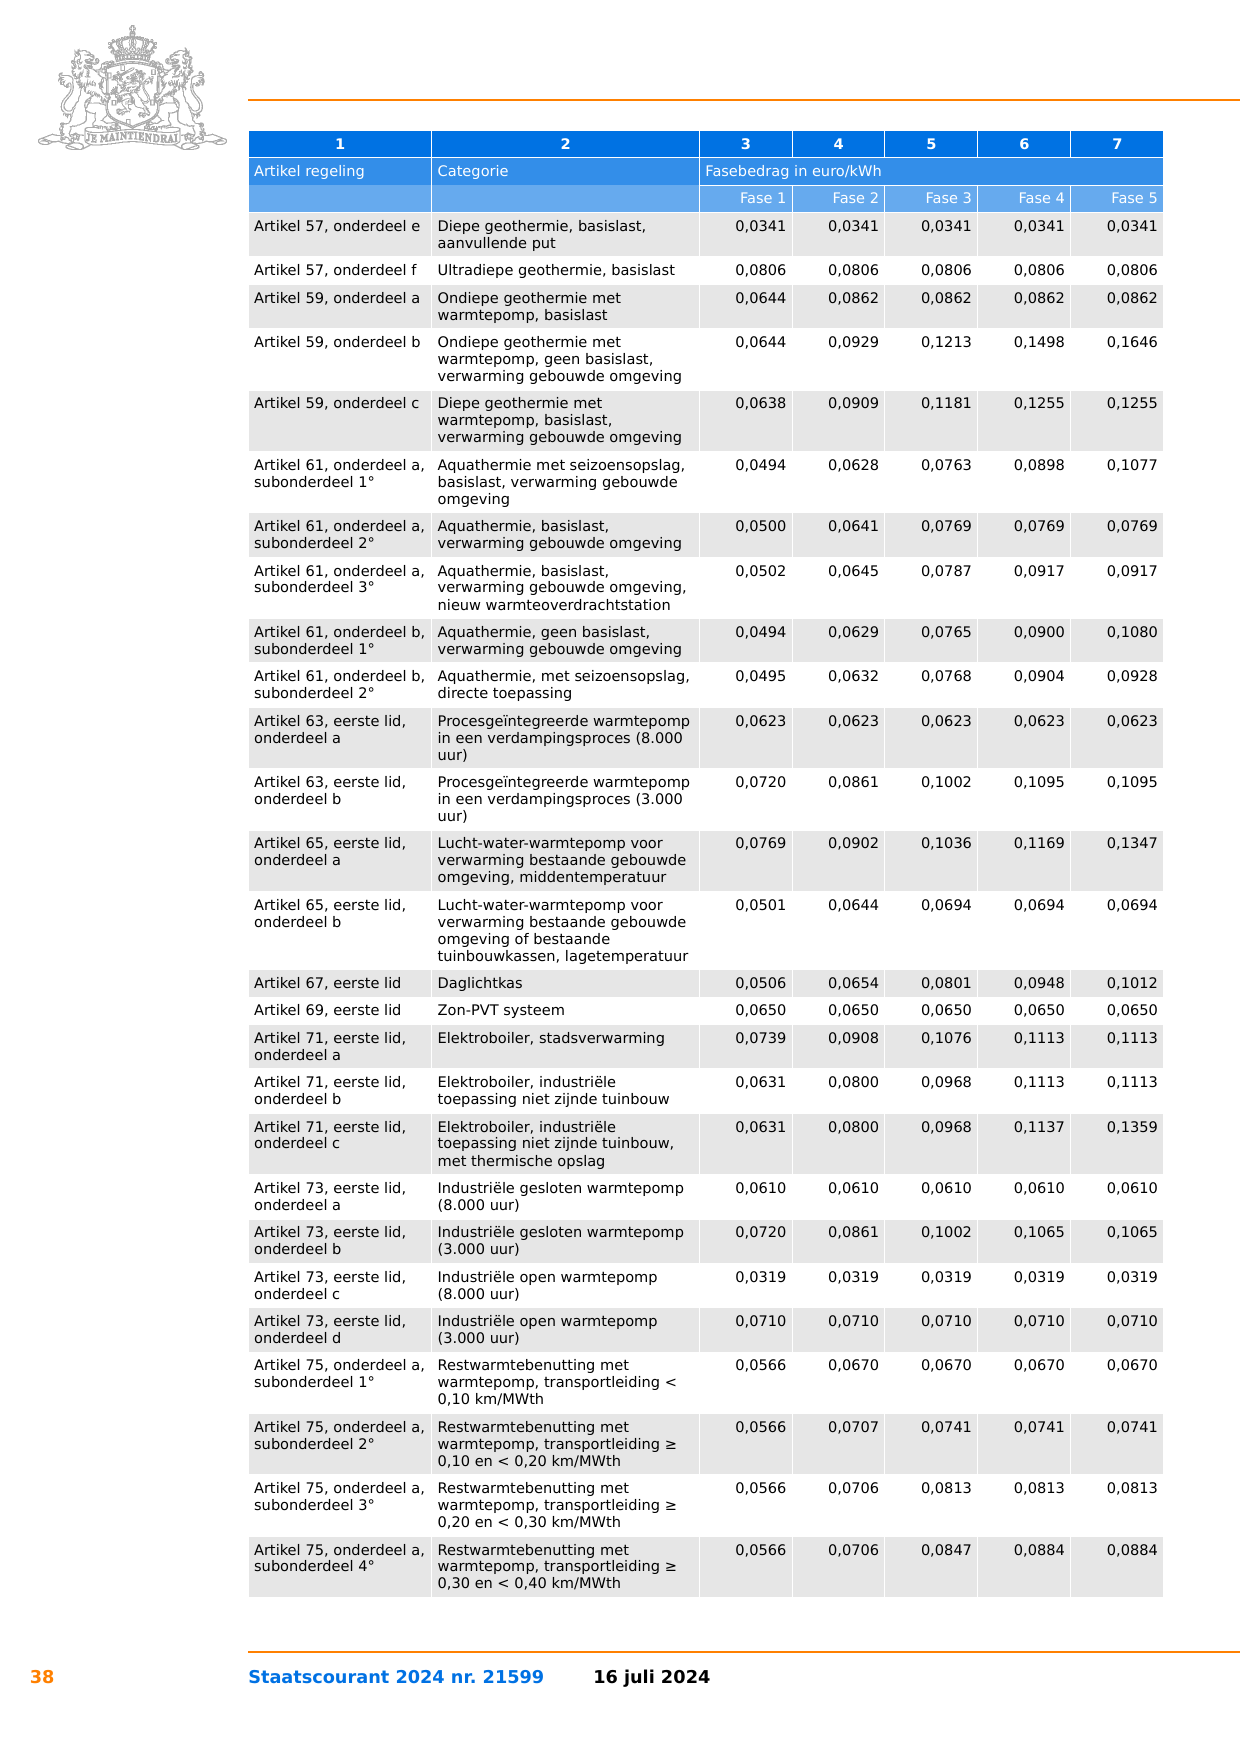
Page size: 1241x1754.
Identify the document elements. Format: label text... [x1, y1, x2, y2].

table_cell 0,0623 [1071, 708, 1163, 768]
table_cell 0,0694 [885, 892, 977, 969]
table_cell Artikel 73, eerste lid, onderdeel b [249, 1220, 431, 1263]
table_cell 0,0670 [1071, 1353, 1163, 1413]
table_cell 0,0769 [885, 513, 977, 557]
table_cell 0,0769 [1071, 513, 1163, 557]
table_cell Restwarmtebenutting met warmtepomp, transportleiding ≥ 0,20 en < 0,30 km/MWth [432, 1475, 699, 1536]
table_cell Artikel 75, onderdeel a, subonderdeel 3° [249, 1475, 431, 1536]
table_cell Procesgeïntegreerde warmtepomp in een verdampingsproces (3.000 uur) [432, 769, 699, 829]
table_cell Artikel 75, onderdeel a, subonderdeel 2° [249, 1414, 431, 1474]
table_cell 0,0638 [700, 391, 792, 451]
table_cell 0,0319 [885, 1264, 977, 1307]
table_cell Ondiepe geothermie met warmtepomp, basislast [432, 285, 699, 328]
table_cell 0,0806 [793, 258, 884, 284]
table_cell 0,0319 [978, 1264, 1070, 1307]
table_cell 0,0495 [700, 664, 792, 707]
picture [38, 25, 227, 150]
table_cell 0,0319 [1071, 1264, 1163, 1307]
table_cell Artikel 61, onderdeel a, subonderdeel 3° [249, 558, 431, 618]
table_cell Fase 5 [1071, 186, 1163, 212]
table_cell 0,0861 [793, 1220, 884, 1263]
table_cell 0,0720 [700, 1220, 792, 1263]
table_cell 0,1113 [978, 1069, 1070, 1113]
table_cell 0,0800 [793, 1114, 884, 1174]
table_cell 0,0706 [793, 1537, 884, 1597]
table_cell Artikel 67, eerste lid [249, 970, 431, 997]
table_header 3 [700, 131, 792, 157]
table_cell 0,0741 [885, 1414, 977, 1474]
table_cell Restwarmtebenutting met warmtepomp, transportleiding ≥ 0,30 en < 0,40 km/MWth [432, 1537, 699, 1597]
table_cell 0,0650 [1071, 998, 1163, 1024]
table_cell 0,0610 [700, 1175, 792, 1218]
table_cell Artikel 59, onderdeel a [249, 285, 431, 328]
table_cell Elektroboiler, industriële toepassing niet zijnde tuinbouw [432, 1069, 699, 1113]
table_cell 0,0566 [700, 1414, 792, 1474]
table_cell 0,1646 [1071, 329, 1163, 389]
table_cell Fase 4 [978, 186, 1070, 212]
table_cell Zon-PVT systeem [432, 998, 699, 1024]
table_cell 0,0884 [978, 1537, 1070, 1597]
table_cell 0,1498 [978, 329, 1070, 389]
table_cell Categorie [432, 158, 699, 185]
table_cell Artikel 71, eerste lid, onderdeel c [249, 1114, 431, 1174]
table_cell 0,0629 [793, 619, 884, 662]
table_header 7 [1071, 131, 1163, 157]
table_cell 0,0500 [700, 513, 792, 557]
table_cell 0,0623 [885, 708, 977, 768]
table_cell 0,0862 [978, 285, 1070, 328]
table_header 4 [793, 131, 884, 157]
table_cell 0,1255 [1071, 391, 1163, 451]
table_cell Industriële open warmtepomp (8.000 uur) [432, 1264, 699, 1307]
table_cell 0,0769 [700, 831, 792, 891]
table_cell Industriële gesloten warmtepomp (3.000 uur) [432, 1220, 699, 1263]
table_cell 0,1137 [978, 1114, 1070, 1174]
table_cell 0,0623 [793, 708, 884, 768]
table_cell Fasebedrag in euro/kWh [700, 158, 1163, 185]
table_cell Industriële gesloten warmtepomp (8.000 uur) [432, 1175, 699, 1218]
table_cell Artikel regeling [249, 158, 431, 185]
table_cell 0,0341 [700, 213, 792, 256]
table_cell 0,1080 [1071, 619, 1163, 662]
table_cell 0,0341 [1071, 213, 1163, 256]
table_cell 0,1036 [885, 831, 977, 891]
table_cell 0,0710 [885, 1308, 977, 1352]
table_cell 0,1065 [1071, 1220, 1163, 1263]
table_cell 0,0694 [978, 892, 1070, 969]
table_cell Artikel 71, eerste lid, onderdeel a [249, 1025, 431, 1068]
table_cell Artikel 57, onderdeel e [249, 213, 431, 256]
table_cell 0,0341 [978, 213, 1070, 256]
table_cell 0,0847 [885, 1537, 977, 1597]
table_cell Artikel 69, eerste lid [249, 998, 431, 1024]
table_cell 0,1213 [885, 329, 977, 389]
table_cell 0,1095 [1071, 769, 1163, 829]
table_cell Aquathermie, met seizoensopslag, directe toepassing [432, 664, 699, 707]
table_cell 0,0898 [978, 452, 1070, 512]
table_cell 0,0650 [700, 998, 792, 1024]
table_cell 0,0710 [978, 1308, 1070, 1352]
table_cell 0,0806 [885, 258, 977, 284]
table_cell 0,0631 [700, 1069, 792, 1113]
table_cell 0,0710 [1071, 1308, 1163, 1352]
table_cell 0,0654 [793, 970, 884, 997]
table_cell Restwarmtebenutting met warmtepomp, transportleiding ≥ 0,10 en < 0,20 km/MWth [432, 1414, 699, 1474]
table_cell 0,1113 [1071, 1025, 1163, 1068]
table_cell 0,0948 [978, 970, 1070, 997]
table_cell 0,0502 [700, 558, 792, 618]
table_cell Artikel 57, onderdeel f [249, 258, 431, 284]
table_cell 0,0610 [1071, 1175, 1163, 1218]
table_cell 0,0644 [700, 329, 792, 389]
table_cell Diepe geothermie met warmtepomp, basislast, verwarming gebouwde omgeving [432, 391, 699, 451]
table_cell Artikel 61, onderdeel b, subonderdeel 2° [249, 664, 431, 707]
table_cell 0,0641 [793, 513, 884, 557]
table_cell 0,0631 [700, 1114, 792, 1174]
table_cell 0,1359 [1071, 1114, 1163, 1174]
table_cell Aquathermie, basislast, verwarming gebouwde omgeving, nieuw warmteoverdrachtstation [432, 558, 699, 618]
table_cell 0,0644 [793, 892, 884, 969]
table_cell 0,0765 [885, 619, 977, 662]
table_cell Aquathermie, geen basislast, verwarming gebouwde omgeving [432, 619, 699, 662]
table_cell Restwarmtebenutting met warmtepomp, transportleiding < 0,10 km/MWth [432, 1353, 699, 1413]
table_cell 0,0644 [700, 285, 792, 328]
table_cell 0,1113 [1071, 1069, 1163, 1113]
table_cell 0,0670 [793, 1353, 884, 1413]
table_cell Daglichtkas [432, 970, 699, 997]
table_cell 0,1076 [885, 1025, 977, 1068]
table_cell 0,0769 [978, 513, 1070, 557]
table_cell 0,1065 [978, 1220, 1070, 1263]
table_cell 0,0900 [978, 619, 1070, 662]
table_cell Artikel 65, eerste lid, onderdeel b [249, 892, 431, 969]
table_cell 0,0506 [700, 970, 792, 997]
table_cell 0,0861 [793, 769, 884, 829]
table_cell 0,0968 [885, 1069, 977, 1113]
table_cell 0,0862 [1071, 285, 1163, 328]
table_cell 0,1095 [978, 769, 1070, 829]
table_cell 0,0707 [793, 1414, 884, 1474]
table_cell 0,1255 [978, 391, 1070, 451]
table_cell 0,1169 [978, 831, 1070, 891]
table_cell Artikel 65, eerste lid, onderdeel a [249, 831, 431, 891]
table_cell 0,0862 [885, 285, 977, 328]
table_cell Elektroboiler, industriële toepassing niet zijnde tuinbouw, met thermische opslag [432, 1114, 699, 1174]
table_cell 0,0806 [700, 258, 792, 284]
table_cell 0,0710 [700, 1308, 792, 1352]
table_cell 0,1002 [885, 1220, 977, 1263]
table_cell Artikel 61, onderdeel a, subonderdeel 1° [249, 452, 431, 512]
table_cell 0,0494 [700, 619, 792, 662]
table_cell 0,1181 [885, 391, 977, 451]
table_cell Artikel 59, onderdeel b [249, 329, 431, 389]
table_cell 0,0628 [793, 452, 884, 512]
table_cell 0,0917 [1071, 558, 1163, 618]
table_cell Lucht-water-warmtepomp voor verwarming bestaande gebouwde omgeving of bestaande tuinbouwkassen, lagetemperatuur [432, 892, 699, 969]
table_cell Artikel 61, onderdeel a, subonderdeel 2° [249, 513, 431, 557]
table_cell Fase 2 [793, 186, 884, 212]
table_cell 0,0501 [700, 892, 792, 969]
table_cell 0,0566 [700, 1475, 792, 1536]
table_cell 0,0650 [978, 998, 1070, 1024]
table_cell 0,0650 [885, 998, 977, 1024]
table_cell 0,0623 [700, 708, 792, 768]
table_cell 0,0610 [978, 1175, 1070, 1218]
table_cell 0,0813 [885, 1475, 977, 1536]
table_cell Aquathermie met seizoensopslag, basislast, verwarming gebouwde omgeving [432, 452, 699, 512]
table_cell Fase 1 [700, 186, 792, 212]
table_header 6 [978, 131, 1070, 157]
table_cell Artikel 75, onderdeel a, subonderdeel 1° [249, 1353, 431, 1413]
table_cell 0,1077 [1071, 452, 1163, 512]
table_cell Artikel 63, eerste lid, onderdeel a [249, 708, 431, 768]
table_header 2 [432, 131, 699, 157]
table_cell Artikel 73, eerste lid, onderdeel c [249, 1264, 431, 1307]
table_cell 0,0319 [793, 1264, 884, 1307]
table_cell 0,0813 [1071, 1475, 1163, 1536]
table_cell Diepe geothermie, basislast, aanvullende put [432, 213, 699, 256]
table_cell 0,0739 [700, 1025, 792, 1068]
table_cell Lucht-water-warmtepomp voor verwarming bestaande gebouwde omgeving, middentemperatuur [432, 831, 699, 891]
table_cell 0,0566 [700, 1353, 792, 1413]
table_cell 0,0741 [978, 1414, 1070, 1474]
table_cell 0,0694 [1071, 892, 1163, 969]
table_cell 0,0908 [793, 1025, 884, 1068]
table_cell 0,0806 [978, 258, 1070, 284]
table_cell Aquathermie, basislast, verwarming gebouwde omgeving [432, 513, 699, 557]
table_cell Artikel 73, eerste lid, onderdeel a [249, 1175, 431, 1218]
table_cell 0,0763 [885, 452, 977, 512]
table_cell Industriële open warmtepomp (3.000 uur) [432, 1308, 699, 1352]
table_cell 0,0801 [885, 970, 977, 997]
table_cell 0,0610 [793, 1175, 884, 1218]
table_cell 0,0741 [1071, 1414, 1163, 1474]
table_cell Ultradiepe geothermie, basislast [432, 258, 699, 284]
table_cell 0,0902 [793, 831, 884, 891]
table_cell Ondiepe geothermie met warmtepomp, geen basislast, verwarming gebouwde omgeving [432, 329, 699, 389]
table_cell 0,0909 [793, 391, 884, 451]
table_cell 0,0806 [1071, 258, 1163, 284]
table_cell 0,0768 [885, 664, 977, 707]
table_cell 0,0800 [793, 1069, 884, 1113]
table_cell 0,0319 [700, 1264, 792, 1307]
table_cell Artikel 63, eerste lid, onderdeel b [249, 769, 431, 829]
table_cell 0,0610 [885, 1175, 977, 1218]
table_cell 0,0710 [793, 1308, 884, 1352]
table_cell Artikel 73, eerste lid, onderdeel d [249, 1308, 431, 1352]
table_cell 0,0929 [793, 329, 884, 389]
table_cell 0,0670 [978, 1353, 1070, 1413]
table_cell 0,1347 [1071, 831, 1163, 891]
table_cell 0,0632 [793, 664, 884, 707]
table_cell Procesgeïntegreerde warmtepomp in een verdampingsproces (8.000 uur) [432, 708, 699, 768]
table_cell Artikel 59, onderdeel c [249, 391, 431, 451]
table_header 5 [885, 131, 977, 157]
table_cell 0,0650 [793, 998, 884, 1024]
table_cell 0,0645 [793, 558, 884, 618]
table_cell 0,0968 [885, 1114, 977, 1174]
table_cell 0,1012 [1071, 970, 1163, 997]
table_cell 0,0813 [978, 1475, 1070, 1536]
table_cell 0,0494 [700, 452, 792, 512]
table_cell 0,0341 [793, 213, 884, 256]
table_cell 0,0904 [978, 664, 1070, 707]
table_cell 0,0706 [793, 1475, 884, 1536]
table_cell 0,0862 [793, 285, 884, 328]
table_cell Elektroboiler, stadsverwarming [432, 1025, 699, 1068]
table_header 1 [249, 131, 431, 157]
table_cell Fase 3 [885, 186, 977, 212]
table_cell 0,0720 [700, 769, 792, 829]
table_cell 0,0341 [885, 213, 977, 256]
table_cell Artikel 71, eerste lid, onderdeel b [249, 1069, 431, 1113]
table_cell 0,0884 [1071, 1537, 1163, 1597]
table_cell 0,0787 [885, 558, 977, 618]
table_cell 0,0670 [885, 1353, 977, 1413]
table_cell Artikel 75, onderdeel a, subonderdeel 4° [249, 1537, 431, 1597]
table_cell Artikel 61, onderdeel b, subonderdeel 1° [249, 619, 431, 662]
table_cell 0,0623 [978, 708, 1070, 768]
table_cell 0,0928 [1071, 664, 1163, 707]
table_cell 0,0566 [700, 1537, 792, 1597]
table_cell 0,0917 [978, 558, 1070, 618]
table_cell 0,1002 [885, 769, 977, 829]
table_cell 0,1113 [978, 1025, 1070, 1068]
